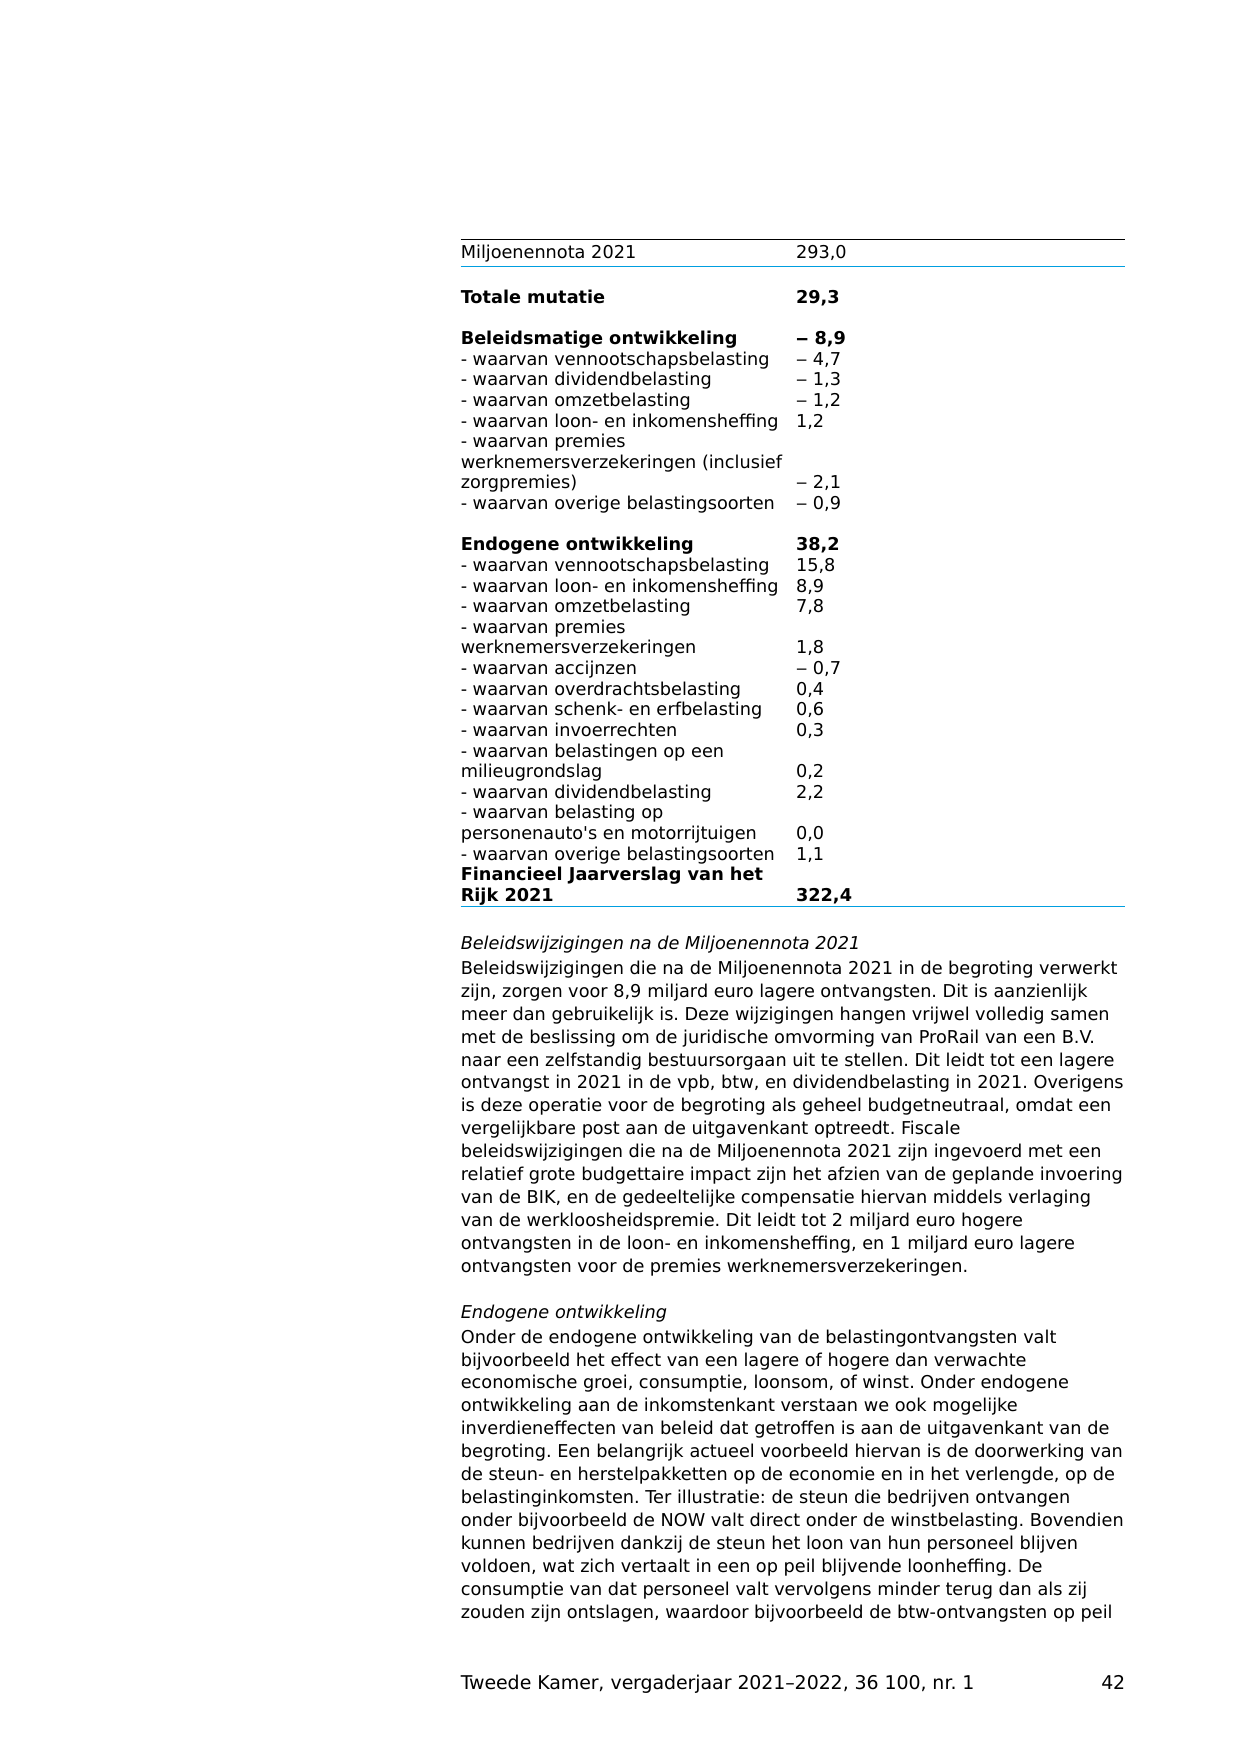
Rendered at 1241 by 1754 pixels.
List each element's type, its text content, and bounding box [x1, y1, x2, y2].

table_cell - waarvan omzetbelasting [461, 390, 793, 411]
table_cell 38,2 [793, 534, 1125, 555]
table_cell [793, 267, 1125, 287]
table_cell - waarvan vennootschapsbelasting [461, 555, 793, 576]
table_cell 322,4 [793, 864, 1125, 906]
table_cell Miljoenennota 2021 [461, 240, 793, 266]
table_header Tabel 2.2.2 Ontwikkeling ontvangsten vanaf Miljoenennota 2021 gesplitst naar oorzaak op EMU-basis (in miljarden euro) [461, 191, 1125, 239]
table_cell - waarvan schenk- en erfbelasting [461, 699, 793, 720]
table_cell 0,0 [793, 803, 1125, 844]
table_cell 2,2 [793, 782, 1125, 802]
table_cell 29,3 [793, 287, 1125, 307]
table_cell Financieel Jaarverslag van het Rijk 2021 [461, 864, 793, 906]
table_cell - waarvan premies werknemersverzekeringen (inclusief zorgpremies) [461, 431, 793, 493]
table_cell ‒ 0,7 [793, 658, 1125, 679]
table_cell - waarvan premies werknemersverzekeringen [461, 617, 793, 658]
text Onder de endogene ontwikkeling van de belastingontvangsten valt bijvoorbeeld het effect van een lagere of hogere dan verwachte economische groei, consumptie, loonsom, of winst. Onder endogene ontwikkeling aan de inkomstenkant verstaan we ook mogelijke inverdieneffecten van beleid dat getroffen is aan de uitgavenkant van de begroting. Een belangrijk actueel voorbeeld hiervan is de doorwerking van de steun- en herstelpakketten op de economie en in het verlengde, op de belastinginkomsten. Ter illustratie: de steun die bedrijven ontvangen onder bijvoorbeeld de NOW valt direct onder de winstbelasting. Bovendien kunnen bedrijven dankzij de steun het loon van hun personeel blijven voldoen, wat zich vertaalt in een op peil blijvende loonheffing. De consumptie van dat personeel valt vervolgens minder terug dan als zij zouden zijn ontslagen, waardoor bijvoorbeeld de btw-ontvangsten op peil [461, 1325, 1125, 1623]
table_cell - waarvan overige belastingsoorten [461, 493, 793, 514]
table_cell ‒ 8,9 [793, 328, 1125, 349]
table_cell - waarvan belasting op personenauto's en motorrijtuigen [461, 803, 793, 844]
table_cell [461, 514, 793, 534]
table_cell [793, 308, 1125, 328]
table_cell ‒ 2,1 [793, 431, 1125, 493]
table_cell - waarvan dividendbelasting [461, 369, 793, 390]
table_cell - waarvan overdrachtsbelasting [461, 679, 793, 699]
table_cell Totale mutatie [461, 287, 793, 307]
table_cell Endogene ontwikkeling [461, 534, 793, 555]
table_cell [793, 514, 1125, 534]
table_cell 293,0 [793, 240, 1125, 266]
table_cell 1,1 [793, 844, 1125, 864]
table_cell 15,8 [793, 555, 1125, 576]
table_cell 0,2 [793, 741, 1125, 782]
text Beleidswijzigingen na de Miljoenennota 2021 [461, 931, 1125, 954]
table_cell - waarvan belastingen op een milieugrondslag [461, 741, 793, 782]
table_cell - waarvan accijnzen [461, 658, 793, 679]
table_cell ‒ 1,3 [793, 369, 1125, 390]
text Beleidswijzigingen die na de Miljoenennota 2021 in de begroting verwerkt zijn, zorgen voor 8,9 miljard euro lagere ontvangsten. Dit is aanzienlijk meer dan gebruikelijk is. Deze wijzigingen hangen vrijwel volledig samen met de beslissing om de juridische omvorming van ProRail van een B.V. naar een zelfstandig bestuursorgaan uit te stellen. Dit leidt tot een lagere ontvangst in 2021 in de vpb, btw, en dividendbelasting in 2021. Overigens is deze operatie voor de begroting als geheel budgetneutraal, omdat een vergelijkbare post aan de uitgavenkant optreedt. Fiscale beleidswijzigingen die na de Miljoenennota 2021 zijn ingevoerd met een relatief grote budgettaire impact zijn het afzien van de geplande invoering van de BIK, en de gedeeltelijke compensatie hiervan middels verlaging van de werkloosheidspremie. Dit leidt tot 2 miljard euro hogere ontvangsten in de loon- en inkomensheffing, en 1 miljard euro lagere ontvangsten voor de premies werknemersverzekeringen. [461, 956, 1125, 1277]
table_cell 8,9 [793, 576, 1125, 596]
table_cell - waarvan dividendbelasting [461, 782, 793, 802]
table_cell - waarvan invoerrechten [461, 720, 793, 741]
table_cell 1,2 [793, 411, 1125, 431]
table_cell 7,8 [793, 596, 1125, 617]
table_cell 1,8 [793, 617, 1125, 658]
table_cell ‒ 4,7 [793, 349, 1125, 369]
table_cell [461, 267, 793, 287]
table_cell - waarvan vennootschapsbelasting [461, 349, 793, 369]
table_cell - waarvan loon- en inkomensheffing [461, 576, 793, 596]
table_cell - waarvan omzetbelasting [461, 596, 793, 617]
table_cell 0,3 [793, 720, 1125, 741]
table_cell - waarvan overige belastingsoorten [461, 844, 793, 864]
table_cell [461, 308, 793, 328]
text Endogene ontwikkeling [461, 1300, 1125, 1323]
table_cell - waarvan loon- en inkomensheffing [461, 411, 793, 431]
table_cell Beleidsmatige ontwikkeling [461, 328, 793, 349]
table_cell ‒ 1,2 [793, 390, 1125, 411]
table_cell 0,4 [793, 679, 1125, 699]
table_cell ‒ 0,9 [793, 493, 1125, 514]
table_cell 0,6 [793, 699, 1125, 720]
